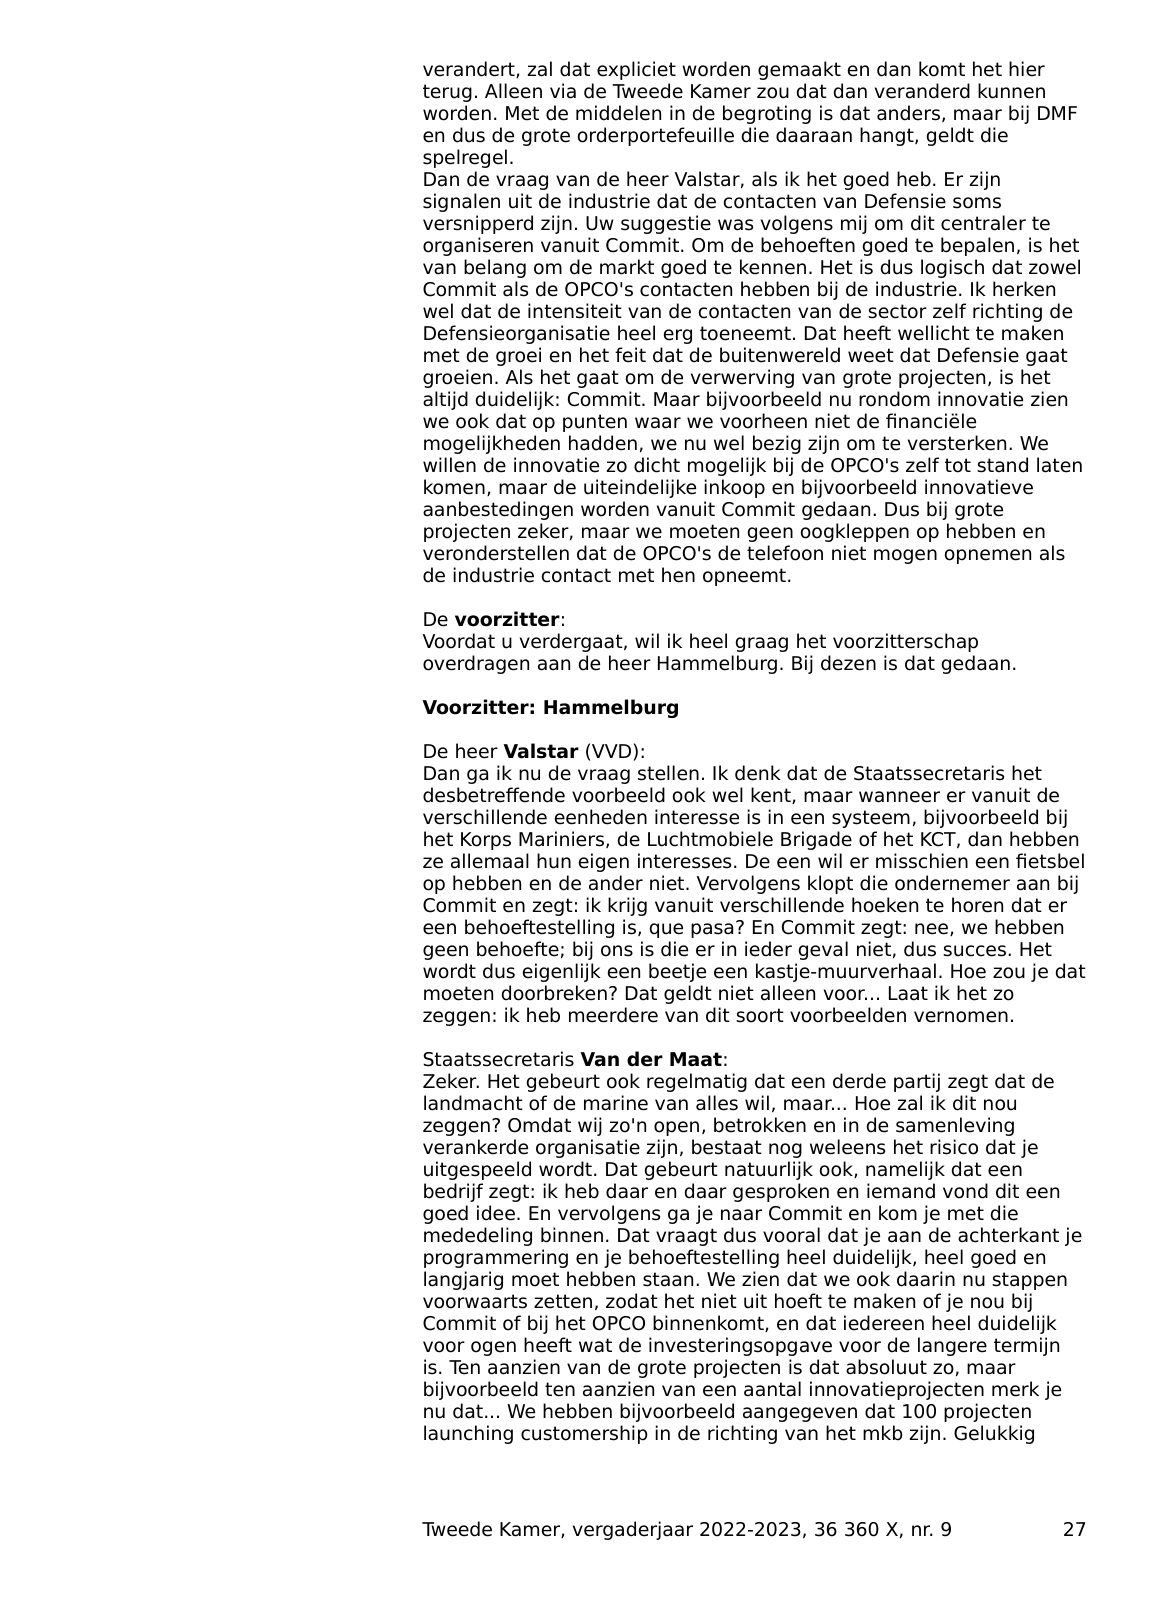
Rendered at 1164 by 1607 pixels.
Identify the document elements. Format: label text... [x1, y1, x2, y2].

text Voordat u verdergaat, wil ik heel graag het voorzitterschap overdragen aan de heer Hammelburg. Bij dezen is dat gedaan. [422, 631, 1087, 675]
text Dan ga ik nu de vraag stellen. Ik denk dat de Staatssecretaris het desbetreffende voorbeeld ook wel kent, maar wanneer er vanuit de verschillende eenheden interesse is in een systeem, bijvoorbeeld bij het Korps Mariniers, de Luchtmobiele Brigade of het KCT, dan hebben ze allemaal hun eigen interesses. De een wil er misschien een fietsbel op hebben en de ander niet. Vervolgens klopt die ondernemer aan bij Commit en zegt: ik krijg vanuit verschillende hoeken te horen dat er een behoeftestelling is, que pasa? En Commit zegt: nee, we hebben geen behoefte; bij ons is die er in ieder geval niet, dus succes. Het wordt dus eigenlijk een beetje een kastje-muurverhaal. Hoe zou je dat moeten doorbreken? Dat geldt niet alleen voor... Laat ik het zo zeggen: ik heb meerdere van dit soort voorbeelden vernomen. [422, 763, 1087, 1027]
text De heer Valstar (VVD): [422, 741, 1087, 763]
text Staatssecretaris Van der Maat: [422, 1049, 1087, 1071]
text De voorzitter: [422, 609, 1087, 631]
text verandert, zal dat expliciet worden gemaakt en dan komt het hier terug. Alleen via de Tweede Kamer zou dat dan veranderd kunnen worden. Met de middelen in de begroting is dat anders, maar bij DMF en dus de grote orderportefeuille die daaraan hangt, geldt die spelregel. [422, 59, 1087, 169]
text Dan de vraag van de heer Valstar, als ik het goed heb. Er zijn signalen uit de industrie dat de contacten van Defensie soms versnipperd zijn. Uw suggestie was volgens mij om dit centraler te organiseren vanuit Commit. Om de behoeften goed te bepalen, is het van belang om de markt goed te kennen. Het is dus logisch dat zowel Commit als de OPCO's contacten hebben bij de industrie. Ik herken wel dat de intensiteit van de contacten van de sector zelf richting de Defensieorganisatie heel erg toeneemt. Dat heeft wellicht te maken met de groei en het feit dat de buitenwereld weet dat Defensie gaat groeien. Als het gaat om de verwerving van grote projecten, is het altijd duidelijk: Commit. Maar bijvoorbeeld nu rondom innovatie zien we ook dat op punten waar we voorheen niet de financiële mogelijkheden hadden, we nu wel bezig zijn om te versterken. We willen de innovatie zo dicht mogelijk bij de OPCO's zelf tot stand laten komen, maar de uiteindelijke inkoop en bijvoorbeeld innovatieve aanbestedingen worden vanuit Commit gedaan. Dus bij grote projecten zeker, maar we moeten geen oogkleppen op hebben en veronderstellen dat de OPCO's de telefoon niet mogen opnemen als de industrie contact met hen opneemt. [422, 169, 1087, 587]
text Zeker. Het gebeurt ook regelmatig dat een derde partij zegt dat de landmacht of de marine van alles wil, maar... Hoe zal ik dit nou zeggen? Omdat wij zo'n open, betrokken en in de samenleving verankerde organisatie zijn, bestaat nog weleens het risico dat je uitgespeeld wordt. Dat gebeurt natuurlijk ook, namelijk dat een bedrijf zegt: ik heb daar en daar gesproken en iemand vond dit een goed idee. En vervolgens ga je naar Commit en kom je met die mededeling binnen. Dat vraagt dus vooral dat je aan de achterkant je programmering en je behoeftestelling heel duidelijk, heel goed en langjarig moet hebben staan. We zien dat we ook daarin nu stappen voorwaarts zetten, zodat het niet uit hoeft te maken of je nou bij Commit of bij het OPCO binnenkomt, en dat iedereen heel duidelijk voor ogen heeft wat de investeringsopgave voor de langere termijn is. Ten aanzien van de grote projecten is dat absoluut zo, maar bijvoorbeeld ten aanzien van een aantal innovatieprojecten merk je nu dat... We hebben bijvoorbeeld aangegeven dat 100 projecten launching customership in de richting van het mkb zijn. Gelukkig [422, 1071, 1087, 1444]
subtitle Voorzitter: Hammelburg [422, 697, 1087, 719]
